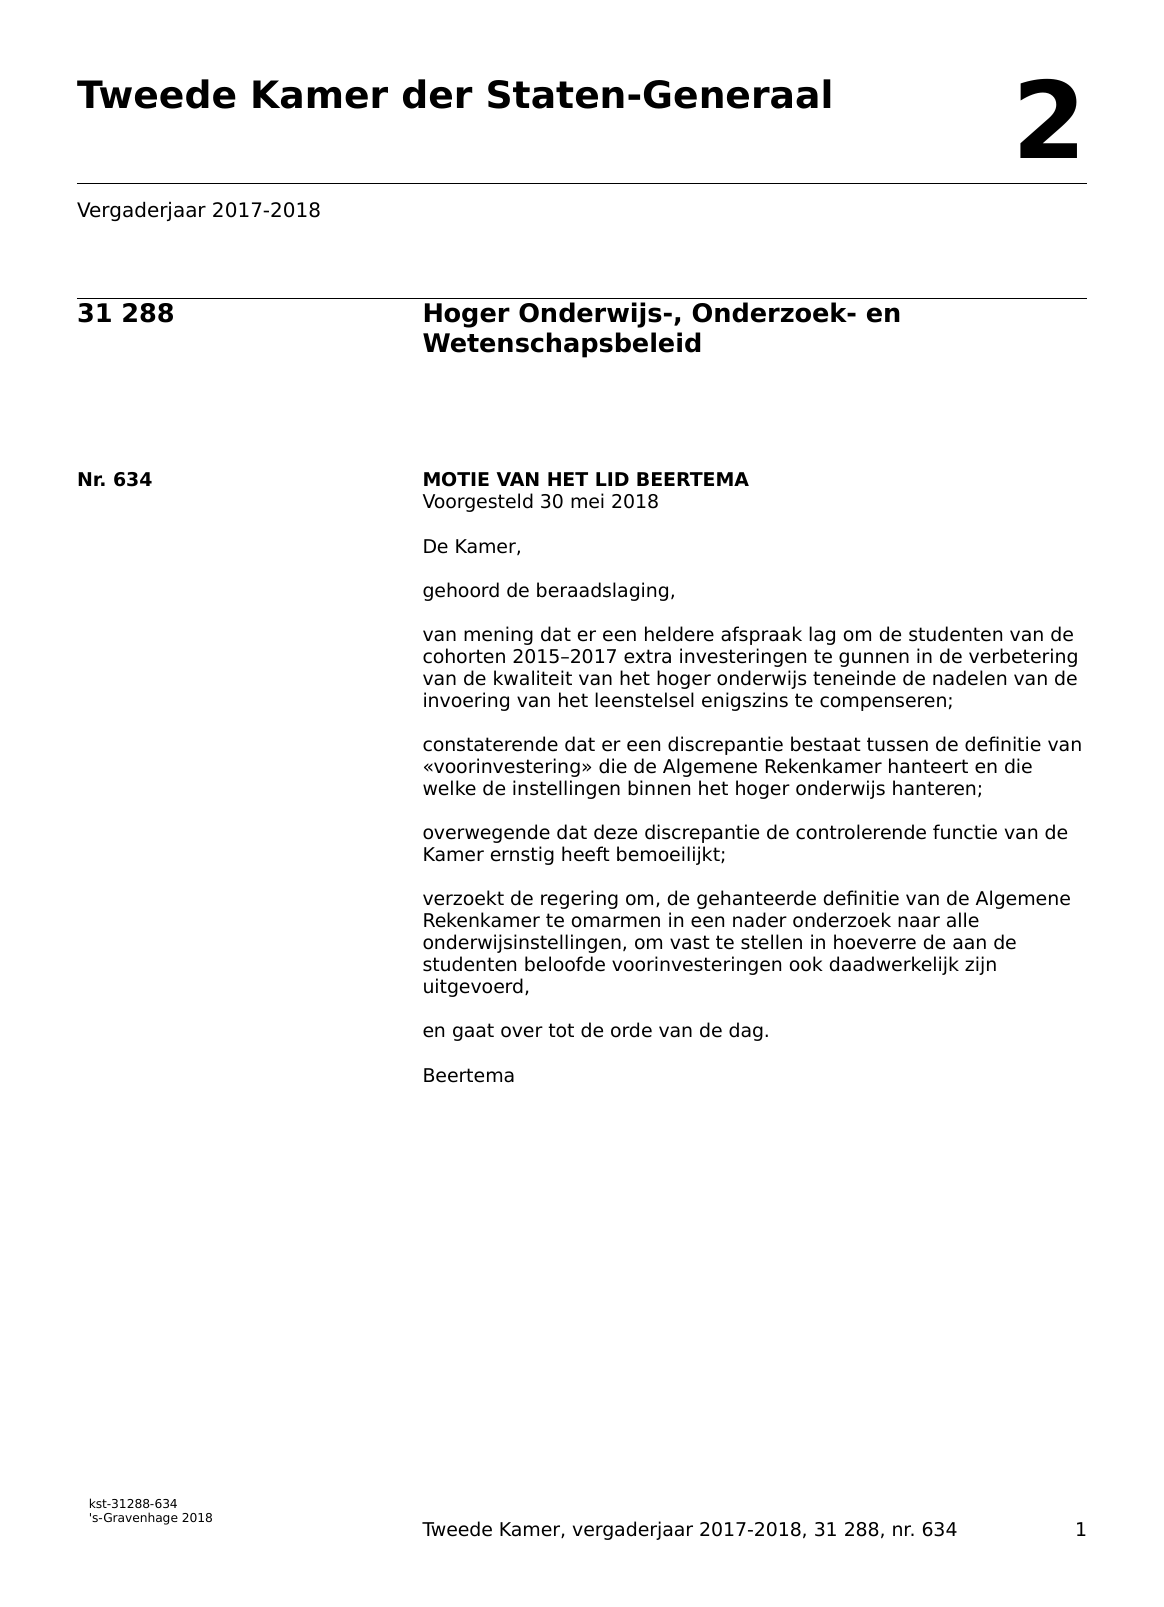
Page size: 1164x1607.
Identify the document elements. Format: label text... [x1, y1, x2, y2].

text en gaat over tot de orde van de dag. [422, 1020, 1087, 1042]
text gehoord de beraadslaging, [422, 580, 1087, 602]
table_cell Vergaderjaar 2017-2018 [77, 184, 1087, 298]
text kst-31288-634 [88, 1497, 323, 1511]
text Voorgesteld 30 mei 2018 [422, 491, 1087, 513]
table_header Tweede Kamer der Staten-Generaal [77, 59, 886, 183]
text De Kamer, [422, 536, 1087, 557]
text constaterende dat er een discrepantie bestaat tussen de definitie van «voorinvestering» die de Algemene Rekenkamer hanteert en die welke de instellingen binnen het hoger onderwijs hanteren; [422, 734, 1087, 800]
text verzoekt de regering om, de gehanteerde definitie van de Algemene Rekenkamer te omarmen in een nader onderzoek naar alle onderwijsinstellingen, om vast te stellen in hoeverre de aan de studenten beloofde voorinvesteringen ook daadwerkelijk zijn uitgevoerd, [422, 888, 1087, 998]
subtitle 31 288 Hoger Onderwijs-, Onderzoek- en Wetenschapsbeleid [77, 299, 1087, 358]
text Beertema [422, 1064, 1087, 1086]
table_header 2 [886, 59, 1087, 183]
subtitle Nr. 634 MOTIE VAN HET LID BEERTEMA [77, 469, 1087, 491]
text van mening dat er een heldere afspraak lag om de studenten van de cohorten 2015–2017 extra investeringen te gunnen in de verbetering van de kwaliteit van het hoger onderwijs teneinde de nadelen van de invoering van het leenstelsel enigszins te compenseren; [422, 624, 1087, 712]
text 's-Gravenhage 2018 [88, 1511, 323, 1525]
text overwegende dat deze discrepantie de controlerende functie van de Kamer ernstig heeft bemoeilijkt; [422, 822, 1087, 866]
